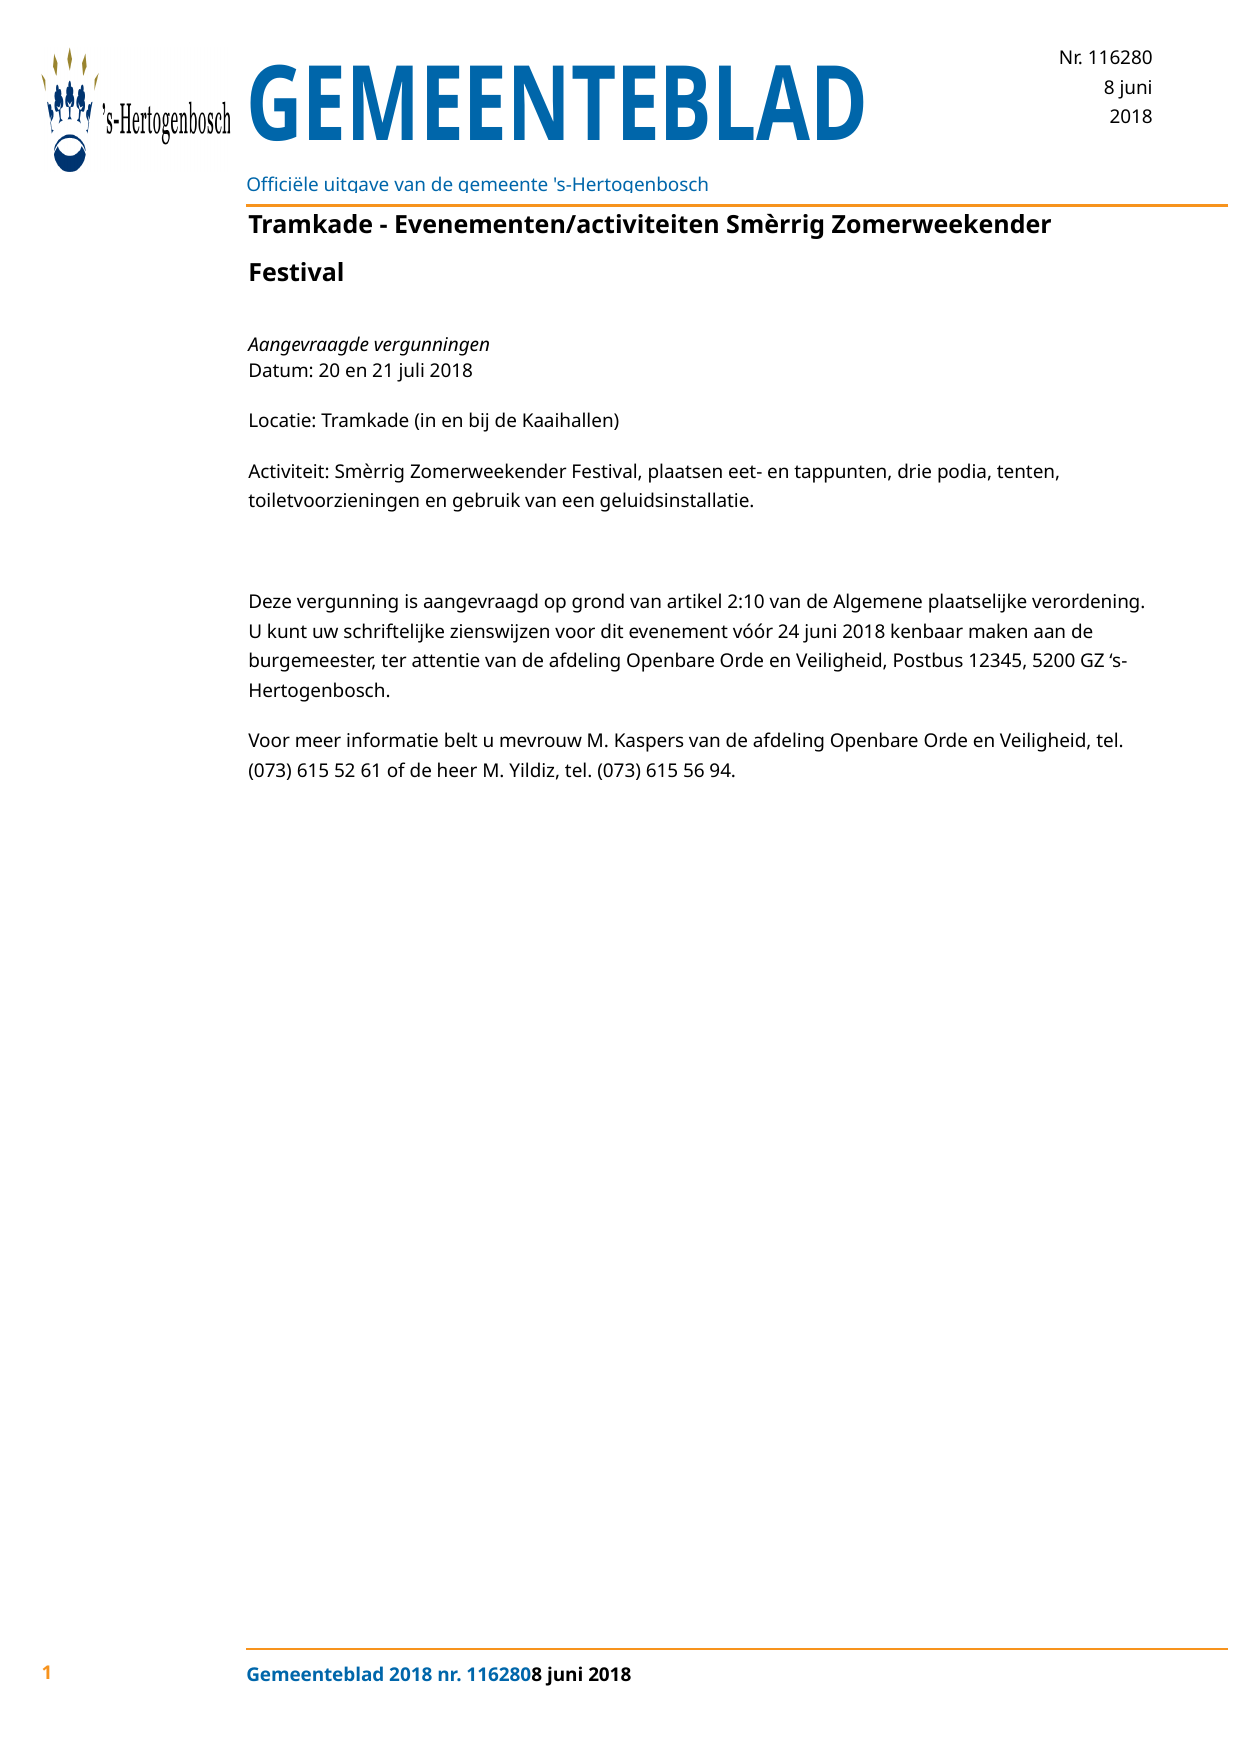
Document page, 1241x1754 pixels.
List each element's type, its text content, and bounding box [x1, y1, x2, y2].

text Datum: 20 en 21 juli 2018 [248, 357, 1152, 383]
text Activiteit: Smèrrig Zomerweekender Festival, plaatsen eet- en tappunten, drie podia, tenten, toiletvoorzieningen en gebruik van een geluidsinstallatie. [248, 458, 1152, 513]
text Voor meer informatie belt u mevrouw M. Kaspers van de afdeling Openbare Orde en Veiligheid, tel. (073) 615 52 61 of de heer M. Yildiz, tel. (073) 615 56 94. [248, 728, 1152, 783]
text Tramkade - Evenementen/activiteiten Smèrrig Zomerweekender Festival [248, 207, 1152, 288]
text Aangevraagde vergunningen [248, 331, 1152, 357]
text Locatie: Tramkade (in en bij de Kaaihallen) [248, 408, 1152, 433]
text Deze vergunning is aangevraagd op grond van artikel 2:10 van de Algemene plaatselijke verordening. U kunt uw schriftelijke zienswijzen voor dit evenement vóór 24 juni 2018 kenbaar maken aan de burgemeester, ter attentie van de afdeling Openbare Orde en Veiligheid, Postbus 12345, 5200 GZ ‘s-Hertogenbosch. [248, 588, 1152, 703]
picture [41, 47, 231, 172]
